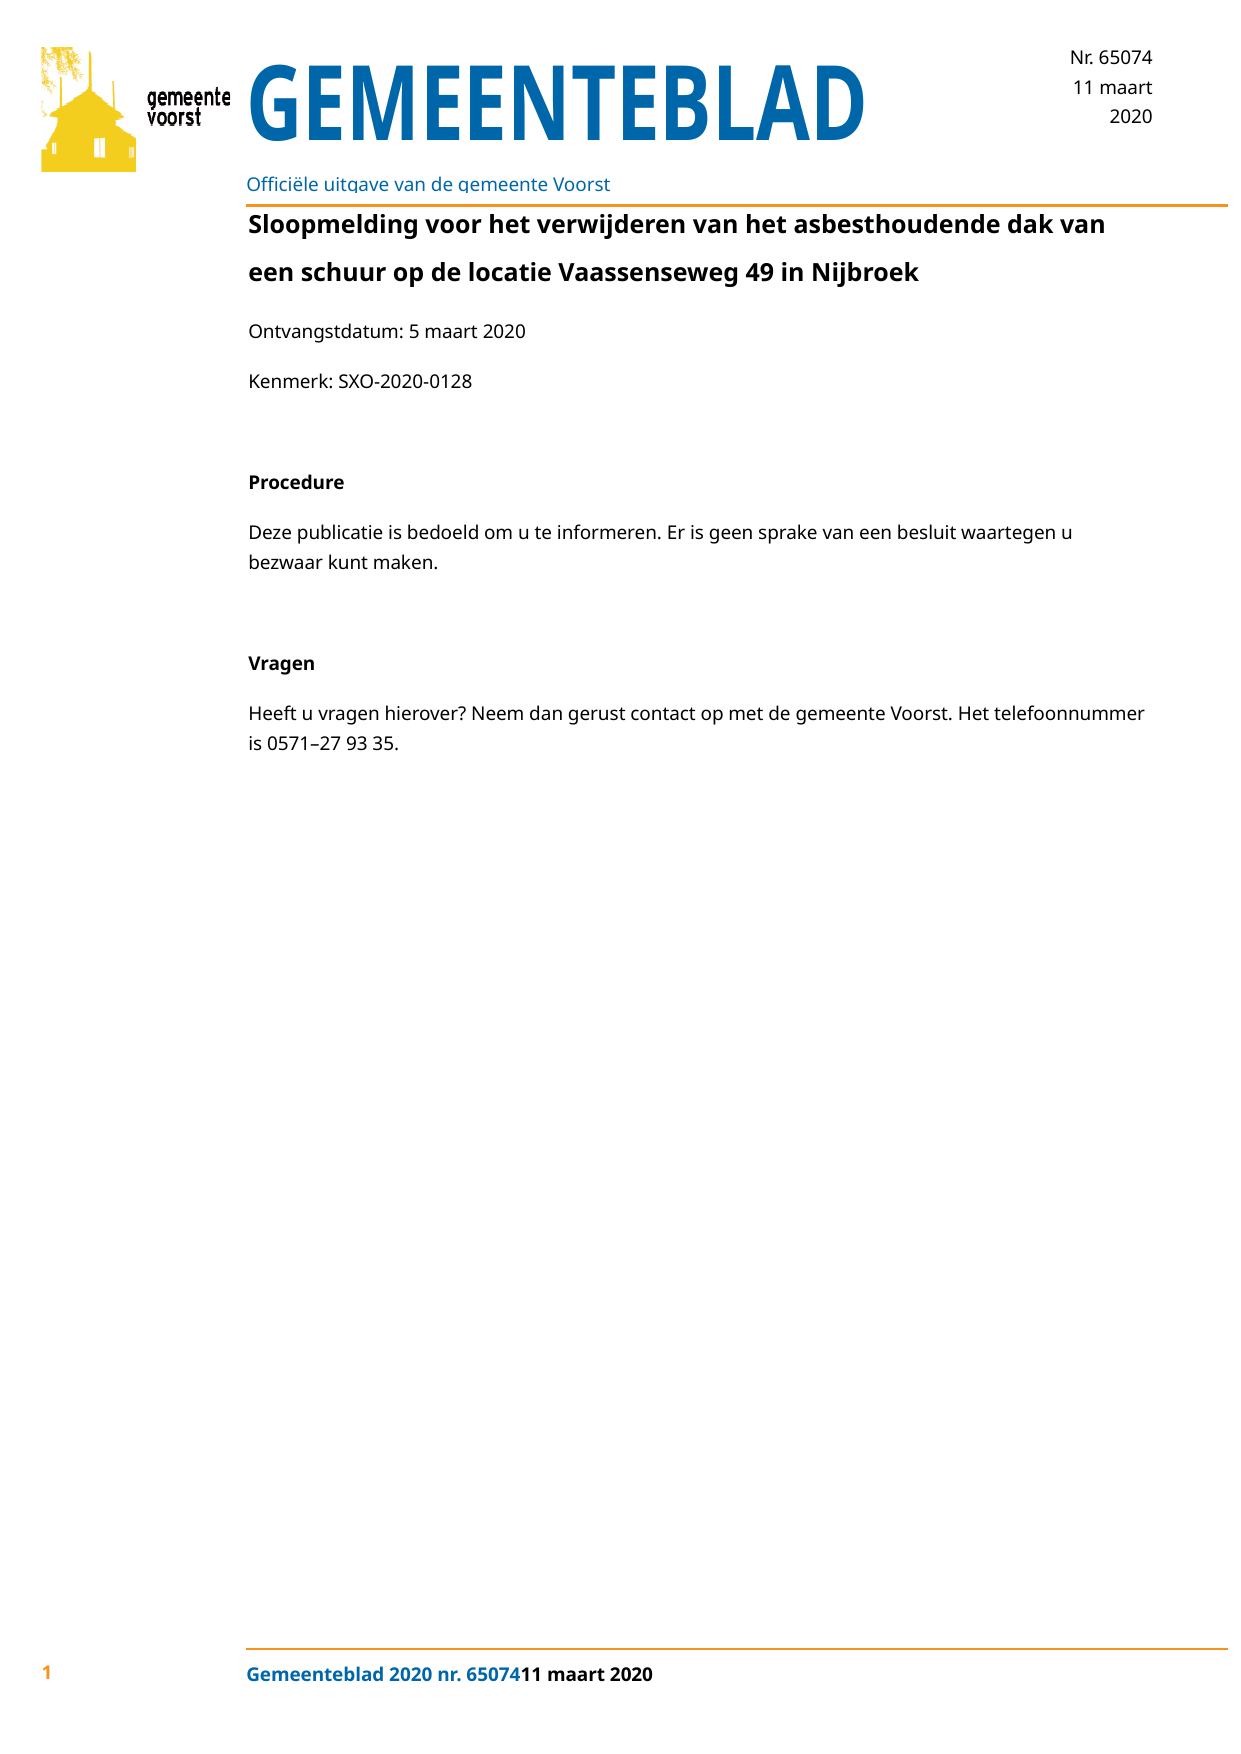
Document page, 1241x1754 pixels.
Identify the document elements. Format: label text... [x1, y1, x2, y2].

text Ontvangstdatum: 5 maart 2020 [248, 318, 1152, 344]
text Kenmerk: SXO-2020-0128 [248, 368, 1152, 394]
text Procedure [248, 469, 1152, 495]
picture [41, 47, 231, 172]
text Deze publicatie is bedoeld om u te informeren. Er is geen sprake van een besluit waartegen u bezwaar kunt maken. [248, 519, 1152, 575]
text Vragen [248, 650, 1152, 676]
text Sloopmelding voor het verwijderen van het asbesthoudende dak van een schuur op de locatie Vaassenseweg 49 in Nijbroek [248, 207, 1152, 288]
text Heeft u vragen hierover? Neem dan gerust contact op met de gemeente Voorst. Het telefoonnummer is 0571–27 93 35. [248, 700, 1152, 756]
